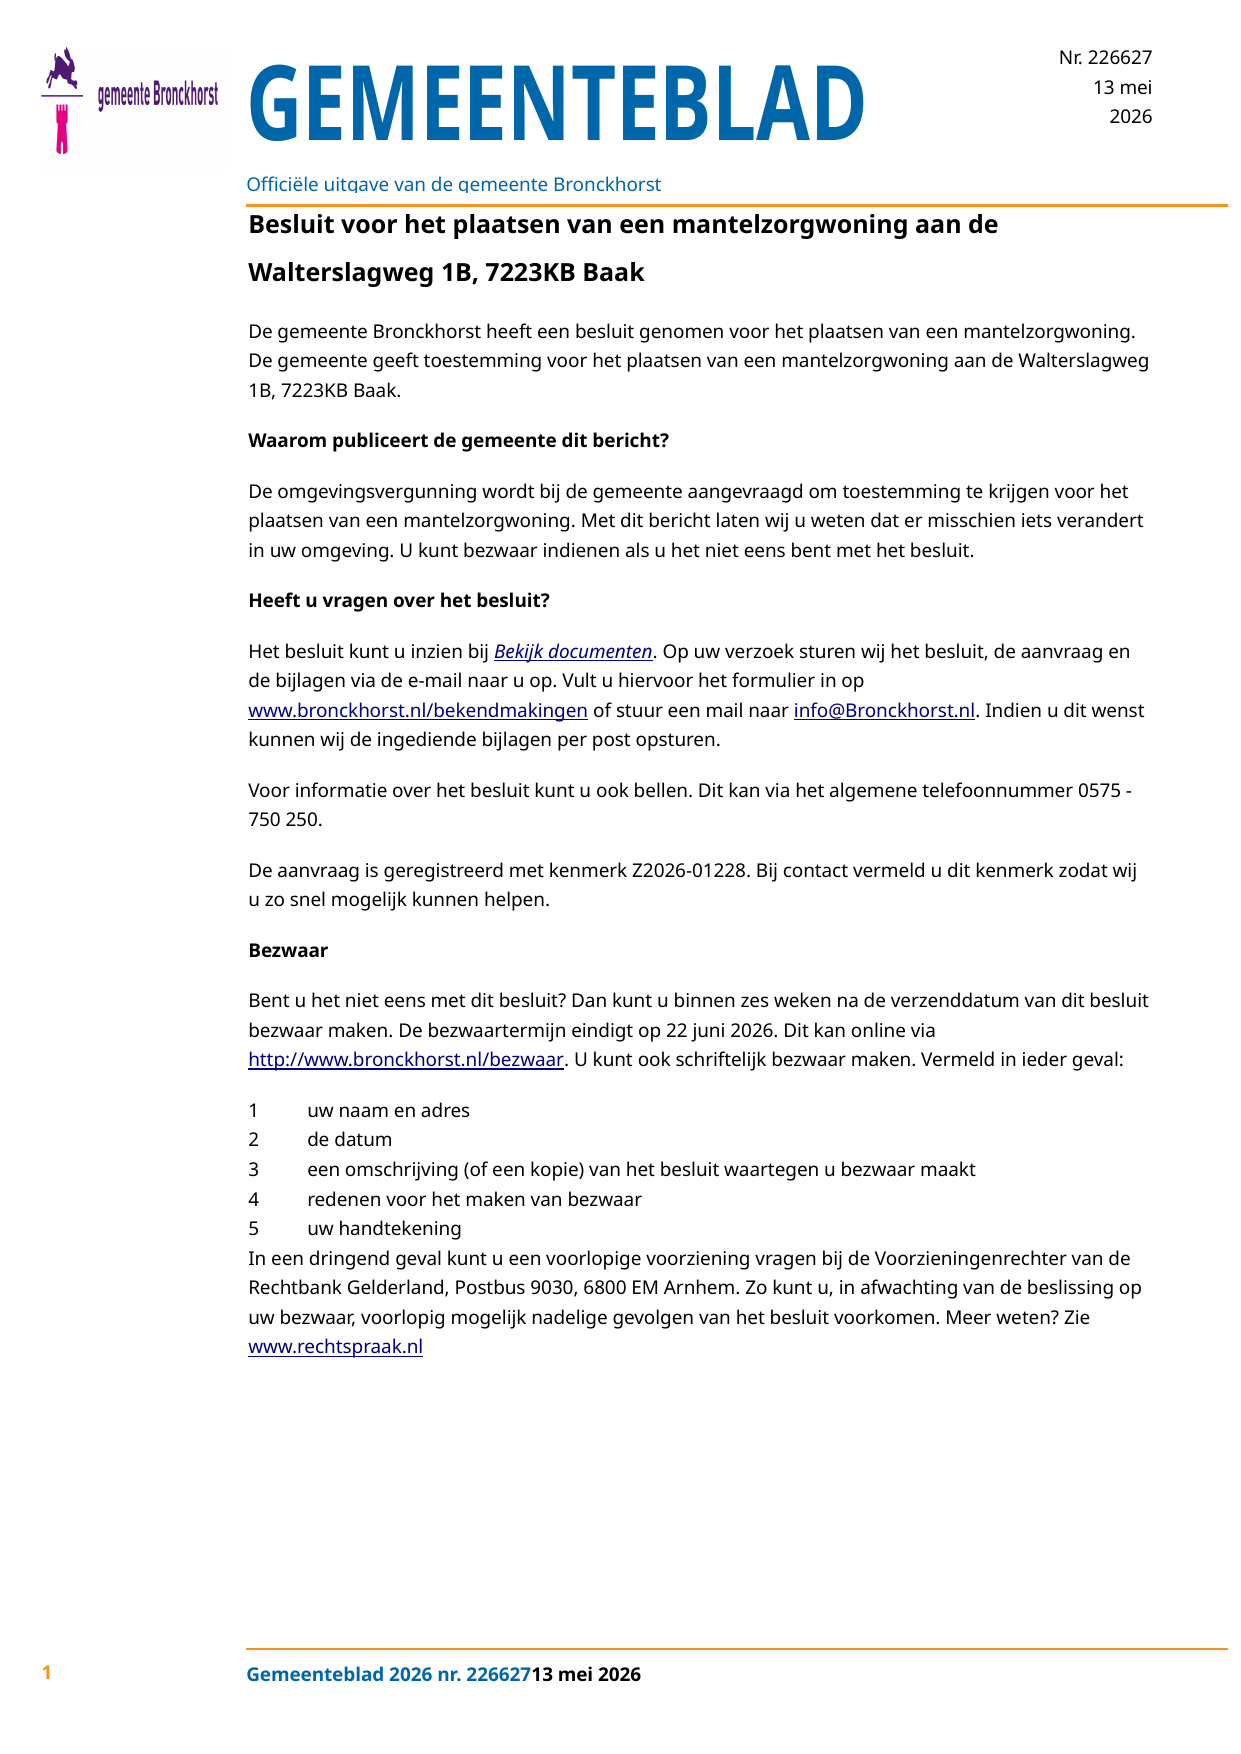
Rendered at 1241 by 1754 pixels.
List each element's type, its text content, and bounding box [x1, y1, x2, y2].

text Bent u het niet eens met dit besluit? Dan kunt u binnen zes weken na de verzenddatum van dit besluit bezwaar maken. De bezwaartermijn eindigt op 22 juni 2026. Dit kan online via http://www.bronckhorst.nl/bezwaar. U kunt ook schriftelijk bezwaar maken. Vermeld in ieder geval: [248, 987, 1152, 1072]
text Besluit voor het plaatsen van een mantelzorgwoning aan de Walterslagweg 1B, 7223KB Baak [248, 207, 1152, 288]
text Het besluit kunt u inzien bij Bekijk documenten. Op uw verzoek sturen wij het besluit, de aanvraag en de bijlagen via de e-mail naar u op. Vult u hiervoor het formulier in op www.bronckhorst.nl/bekendmakingen of stuur een mail naar info@Bronckhorst.nl. Indien u dit wenst kunnen wij de ingediende bijlagen per post opsturen. [248, 638, 1152, 752]
list de datum [248, 1127, 1152, 1152]
picture [41, 47, 231, 172]
list redenen voor het maken van bezwaar [248, 1186, 1152, 1212]
text Waarom publiceert de gemeente dit bericht? [248, 427, 1152, 453]
text In een dringend geval kunt u een voorlopige voorziening vragen bij de Voorzieningenrechter van de Rechtbank Gelderland, Postbus 9030, 6800 EM Arnhem. Zo kunt u, in afwachting van de beslissing op uw bezwaar, voorlopig mogelijk nadelige gevolgen van het besluit voorkomen. Meer weten? Zie www.rechtspraak.nl [248, 1245, 1152, 1359]
text Heeft u vragen over het besluit? [248, 587, 1152, 613]
text De omgevingsvergunning wordt bij de gemeente aangevraagd om toestemming te krijgen voor het plaatsen van een mantelzorgwoning. Met dit bericht laten wij u weten dat er misschien iets verandert in uw omgeving. U kunt bezwaar indienen als u het niet eens bent met het besluit. [248, 478, 1152, 563]
text Bezwaar [248, 937, 1152, 963]
list uw naam en adres [248, 1097, 1152, 1123]
list een omschrijving (of een kopie) van het besluit waartegen u bezwaar maakt [248, 1156, 1152, 1182]
text De aanvraag is geregistreerd met kenmerk Z2026-01228. Bij contact vermeld u dit kenmerk zodat wij u zo snel mogelijk kunnen helpen. [248, 857, 1152, 912]
text Voor informatie over het besluit kunt u ook bellen. Dit kan via het algemene telefoonnummer 0575 - 750 250. [248, 777, 1152, 832]
text De gemeente Bronckhorst heeft een besluit genomen voor het plaatsen van een mantelzorgwoning. De gemeente geeft toestemming voor het plaatsen van een mantelzorgwoning aan de Walterslagweg 1B, 7223KB Baak. [248, 318, 1152, 403]
list uw handtekening [248, 1215, 1152, 1241]
